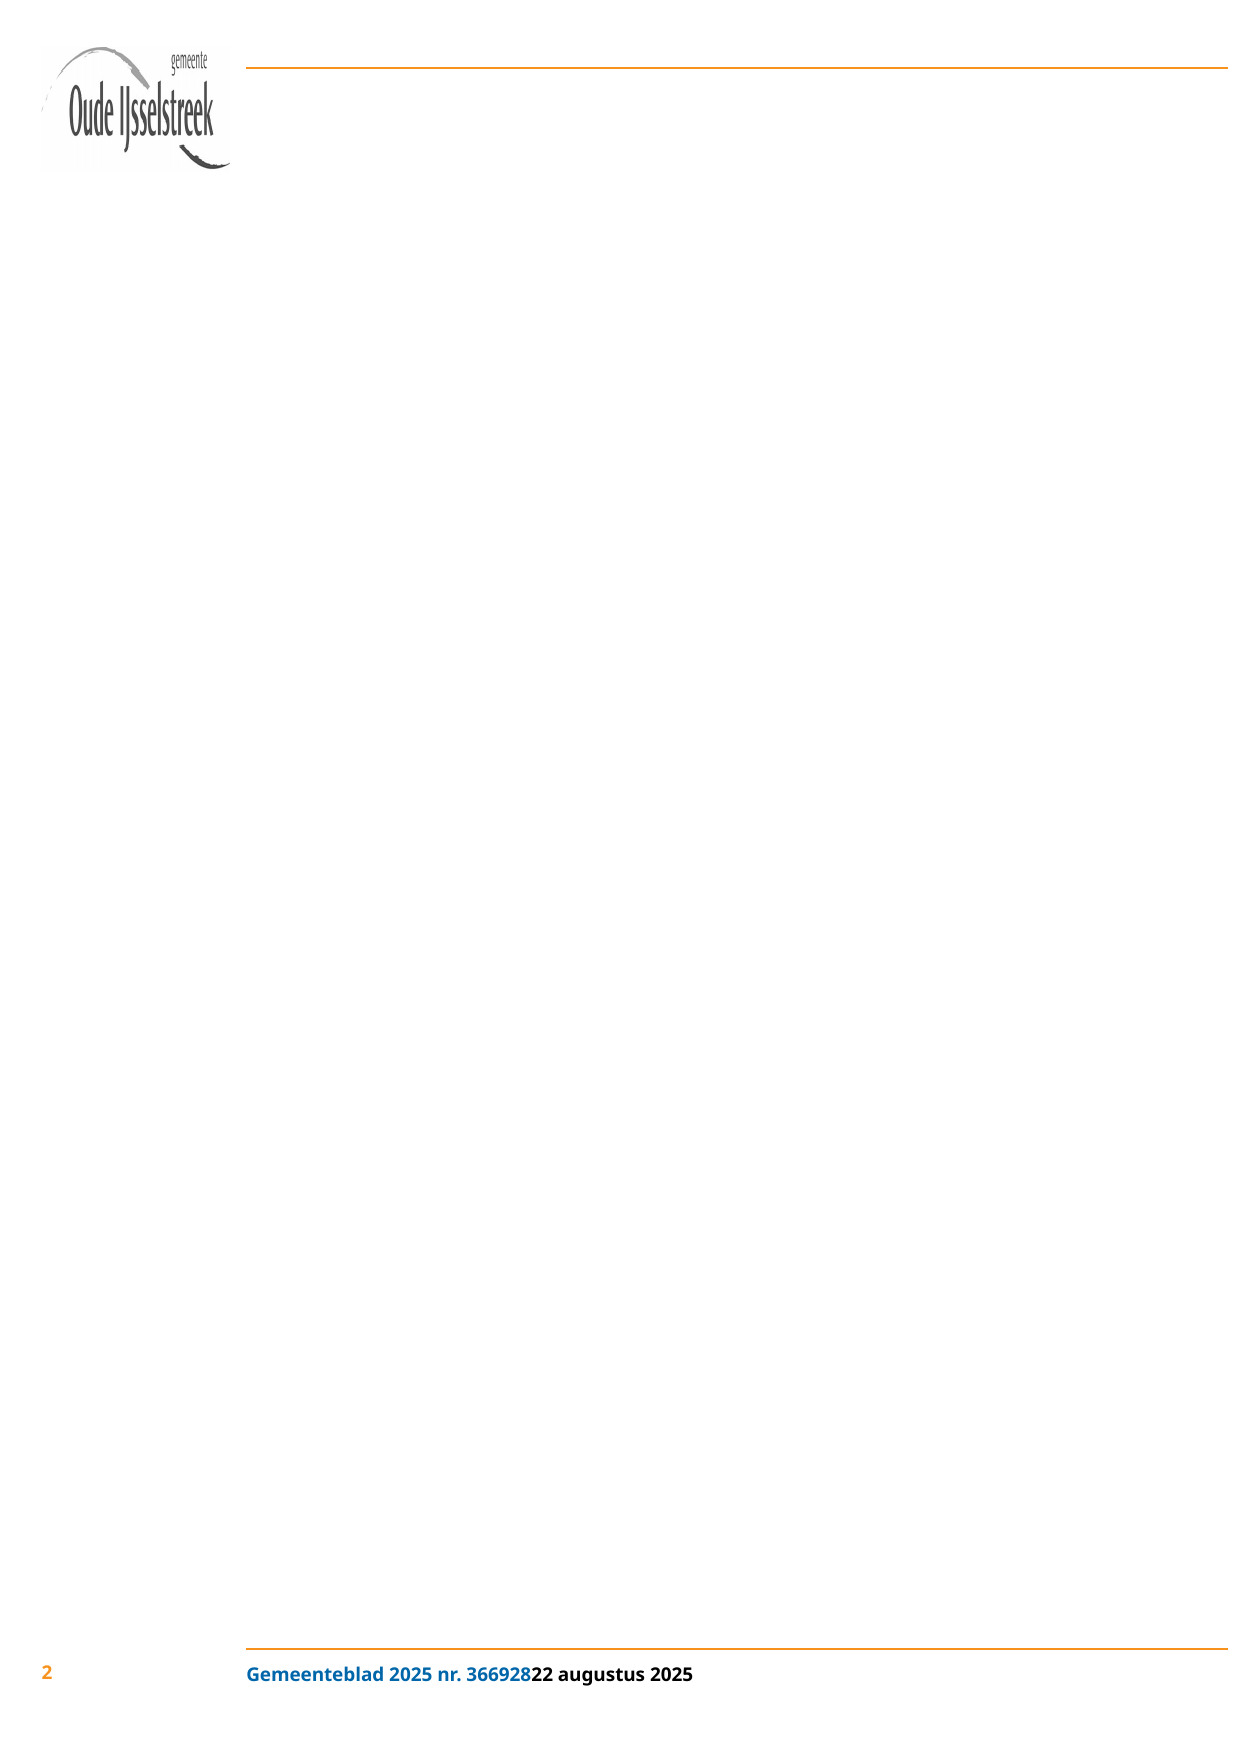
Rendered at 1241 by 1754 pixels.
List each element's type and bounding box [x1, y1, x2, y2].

picture [41, 47, 231, 172]
